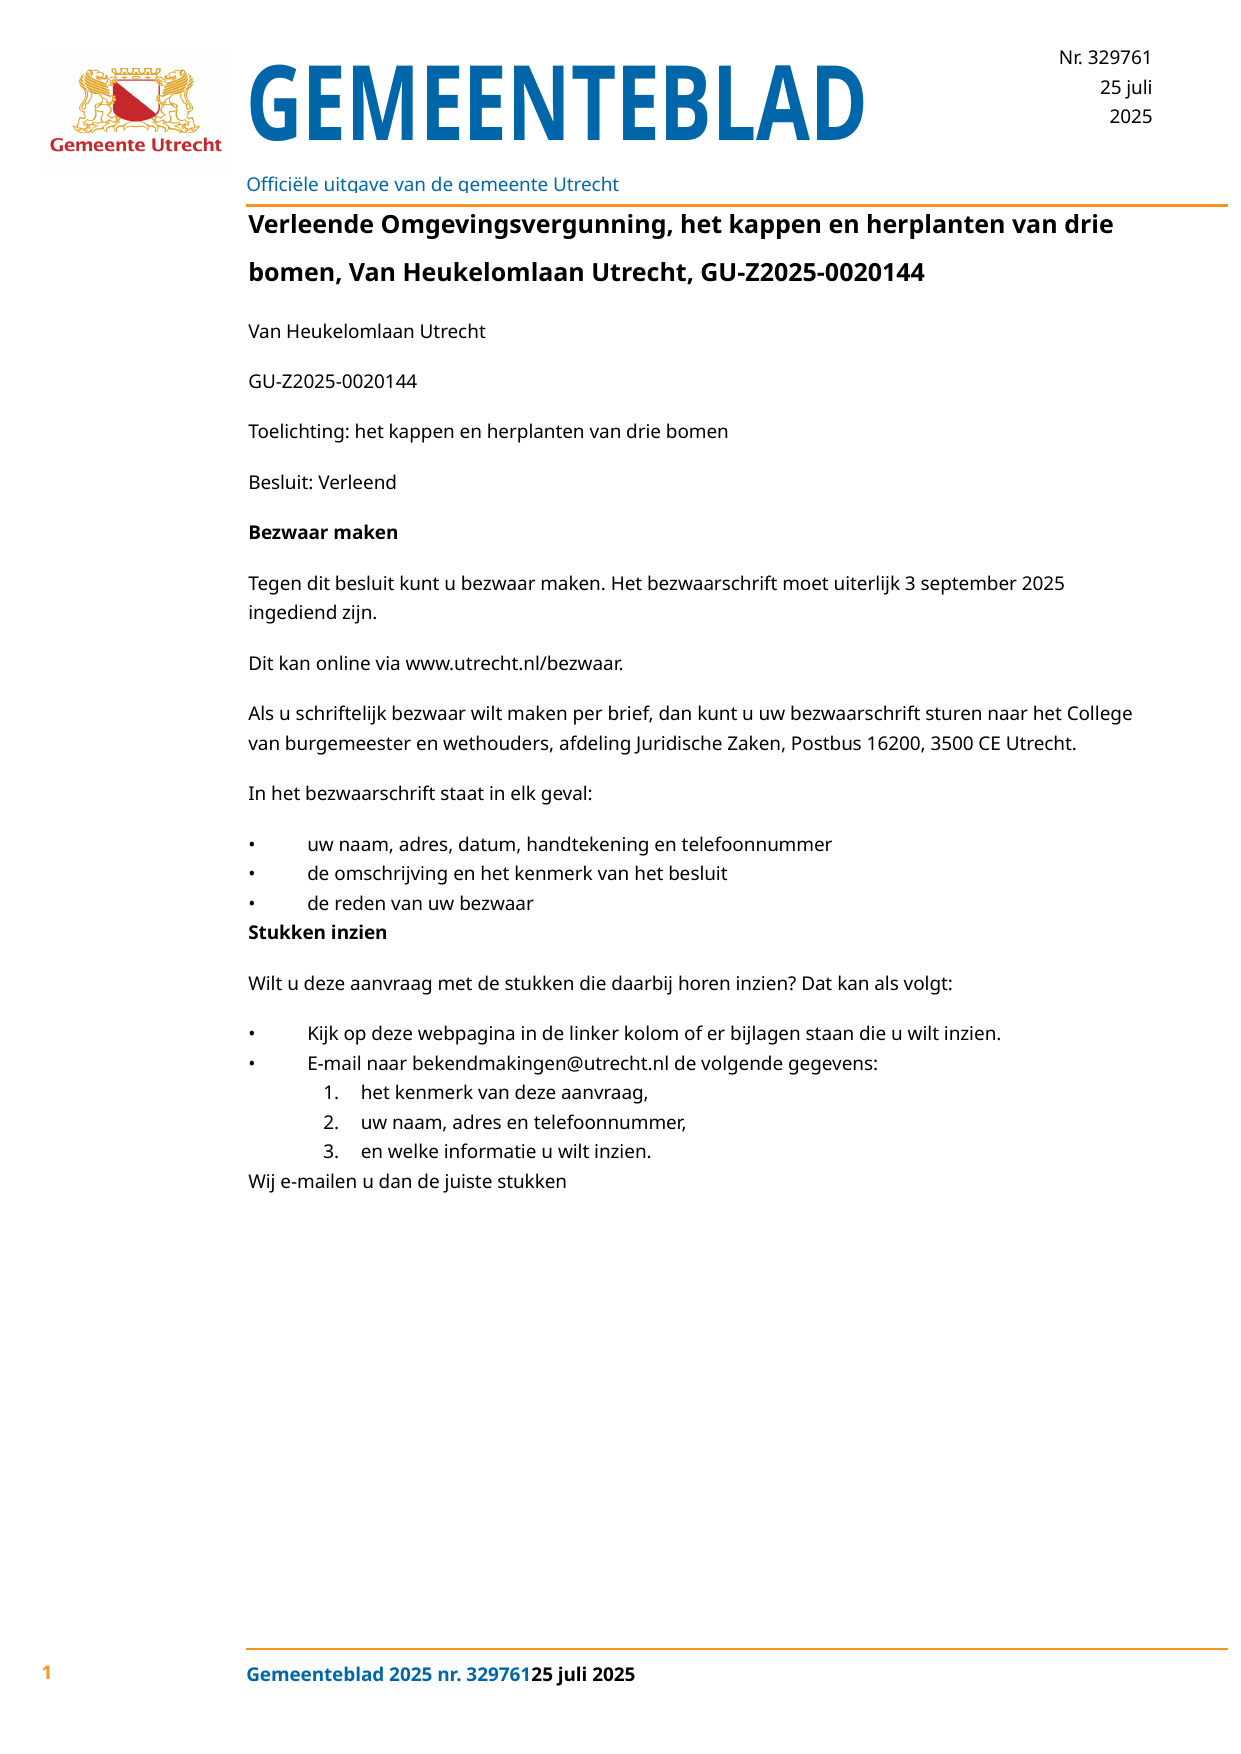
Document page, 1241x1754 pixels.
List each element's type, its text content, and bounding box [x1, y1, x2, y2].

text Van Heukelomlaan Utrecht [248, 318, 1152, 344]
list uw naam, adres, datum, handtekening en telefoonnummer [248, 831, 1152, 857]
list het kenmerk van deze aanvraag, [323, 1079, 1152, 1105]
text GU-Z2025-0020144 [248, 368, 1152, 394]
list en welke informatie u wilt inzien. [323, 1139, 1152, 1164]
text Verleende Omgevingsvergunning, het kappen en herplanten van drie bomen, Van Heukelomlaan Utrecht, GU-Z2025-0020144 [248, 207, 1152, 288]
text Toelichting: het kappen en herplanten van drie bomen [248, 419, 1152, 444]
picture [41, 47, 231, 172]
text Stukken inzien [248, 919, 1152, 945]
text In het bezwaarschrift staat in elk geval: [248, 780, 1152, 806]
text Bezwaar maken [248, 519, 1152, 545]
list uw naam, adres en telefoonnummer, [323, 1109, 1152, 1135]
text Als u schriftelijk bezwaar wilt maken per brief, dan kunt u uw bezwaarschrift sturen naar het College van burgemeester en wethouders, afdeling Juridische Zaken, Postbus 16200, 3500 CE Utrecht. [248, 700, 1152, 756]
list de reden van uw bezwaar [248, 890, 1152, 916]
list Kijk op deze webpagina in de linker kolom of er bijlagen staan die u wilt inzien. [248, 1020, 1152, 1046]
text Besluit: Verleend [248, 469, 1152, 495]
list de omschrijving en het kenmerk van het besluit [248, 860, 1152, 886]
text Tegen dit besluit kunt u bezwaar maken. Het bezwaarschrift moet uiterlijk 3 september 2025 ingediend zijn. [248, 570, 1152, 625]
text Wij e-mailen u dan de juiste stukken [248, 1168, 1152, 1194]
text Dit kan online via www.utrecht.nl/bezwaar. [248, 650, 1152, 676]
list E-mail naar bekendmakingen@utrecht.nl de volgende gegevens: [248, 1050, 1152, 1076]
text Wilt u deze aanvraag met de stukken die daarbij horen inzien? Dat kan als volgt: [248, 970, 1152, 996]
